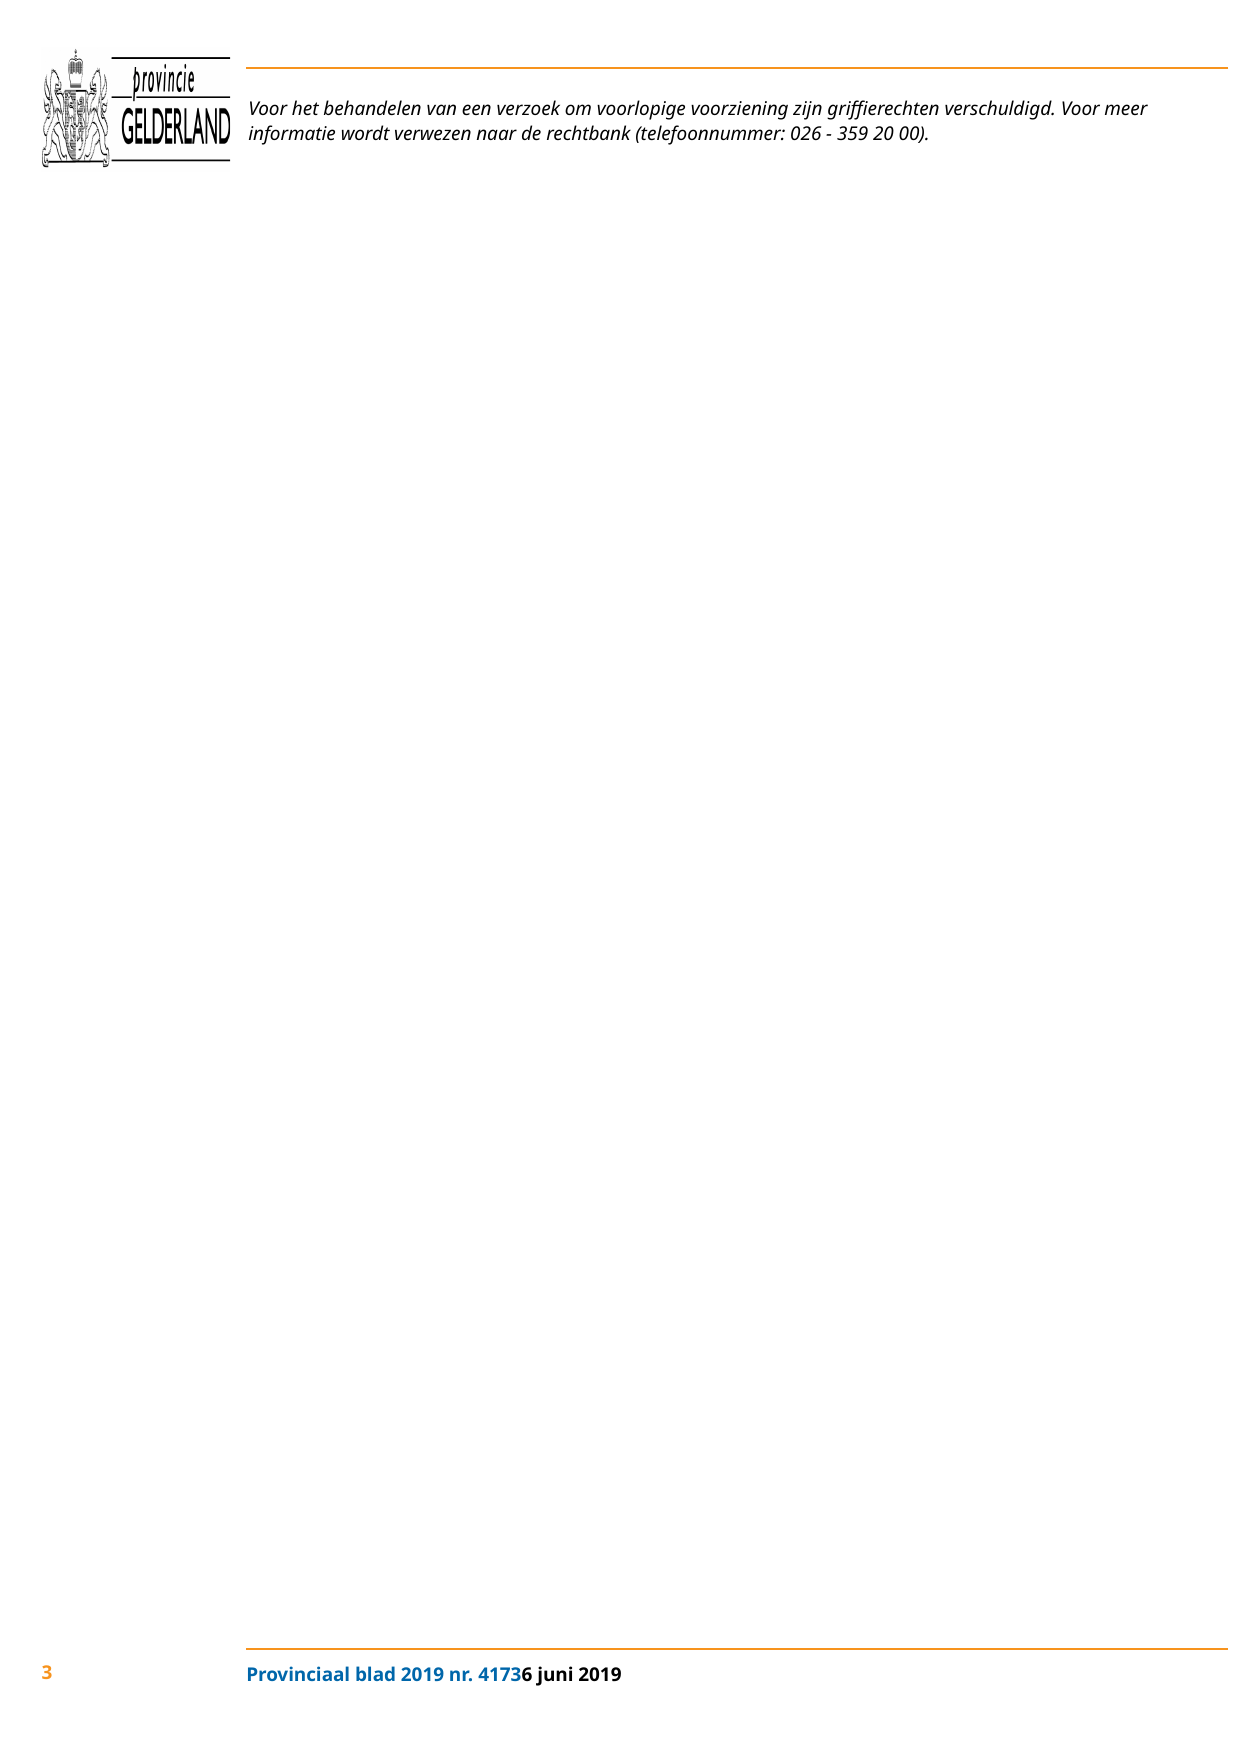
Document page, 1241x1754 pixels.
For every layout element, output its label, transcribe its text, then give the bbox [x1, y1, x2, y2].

picture [41, 47, 231, 172]
text Voor het behandelen van een verzoek om voorlopige voorziening zijn griffierechten verschuldigd. Voor meer informatie wordt verwezen naar de rechtbank (telefoonnummer: 026 - 359 20 00). [248, 95, 1152, 146]
